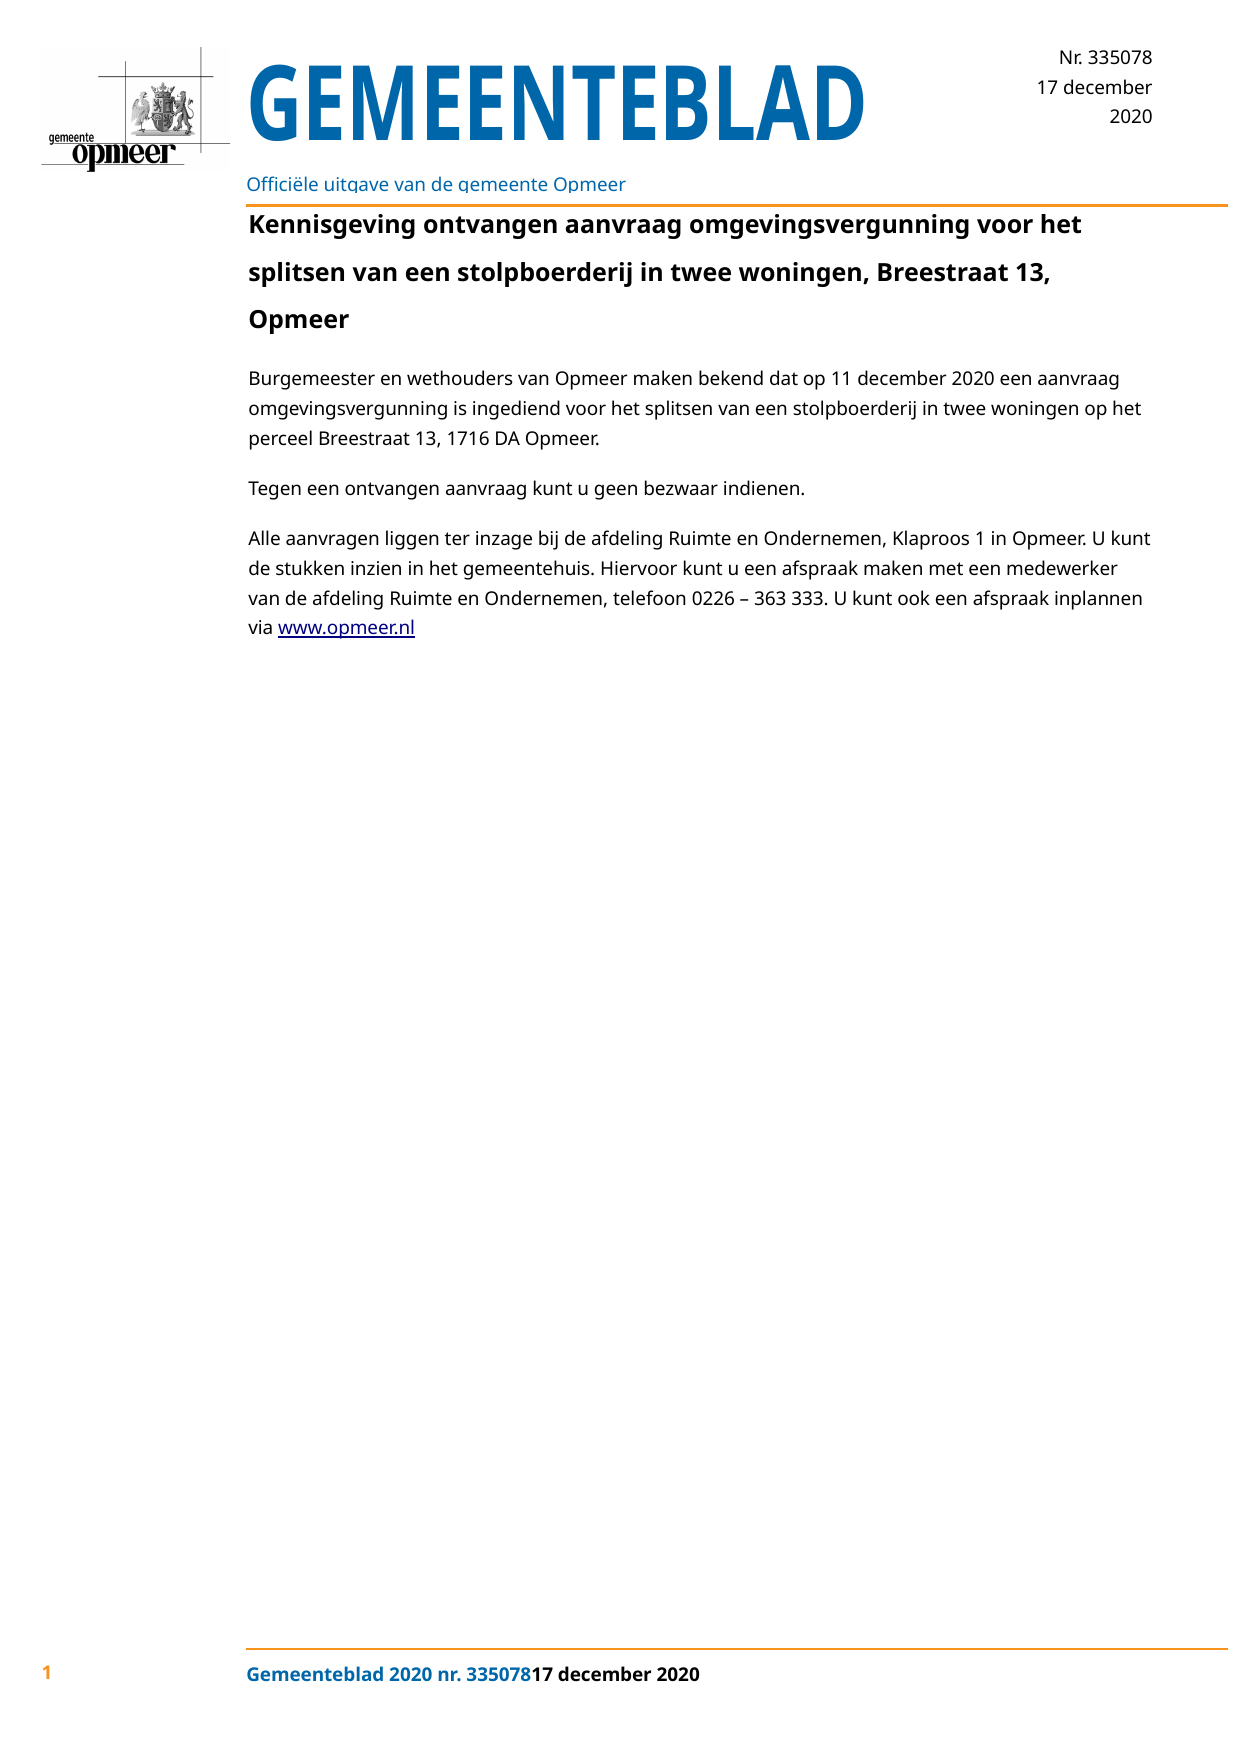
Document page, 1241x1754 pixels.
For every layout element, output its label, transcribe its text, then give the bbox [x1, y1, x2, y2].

text Burgemeester en wethouders van Opmeer maken bekend dat op 11 december 2020 een aanvraag omgevingsvergunning is ingediend voor het splitsen van een stolpboerderij in twee woningen op het perceel Breestraat 13, 1716 DA Opmeer. [248, 366, 1152, 450]
text Alle aanvragen liggen ter inzage bij de afdeling Ruimte en Ondernemen, Klaproos 1 in Opmeer. U kunt de stukken inzien in het gemeentehuis. Hiervoor kunt u een afspraak maken met een medewerker van de afdeling Ruimte en Ondernemen, telefoon 0226 – 363 333. U kunt ook een afspraak inplannen via www.opmeer.nl [248, 526, 1152, 640]
picture [41, 47, 231, 172]
text Tegen een ontvangen aanvraag kunt u geen bezwaar indienen. [248, 475, 1152, 501]
text Kennisgeving ontvangen aanvraag omgevingsvergunning voor het splitsen van een stolpboerderij in twee woningen, Breestraat 13, Opmeer [248, 207, 1152, 336]
